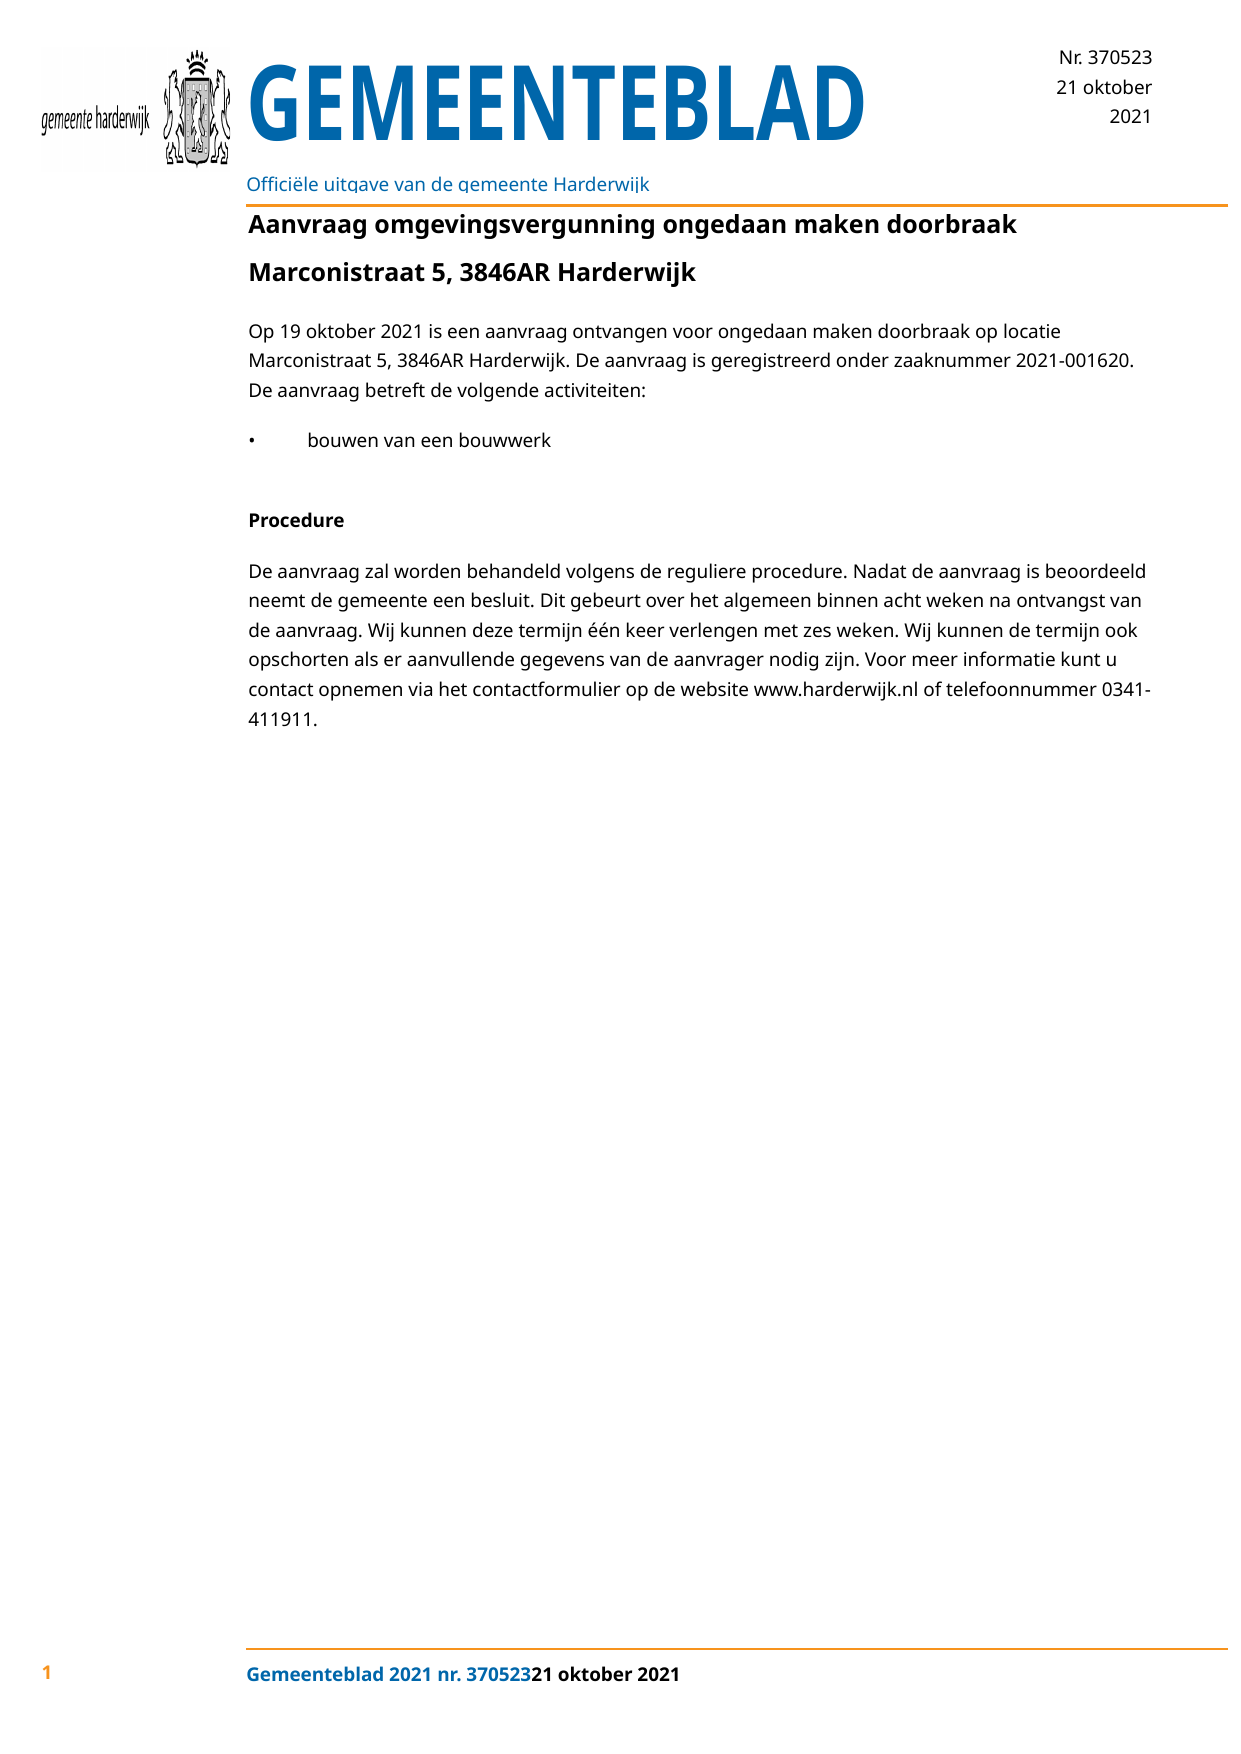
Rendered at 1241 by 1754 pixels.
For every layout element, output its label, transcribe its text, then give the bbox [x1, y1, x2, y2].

list bouwen van een bouwwerk [248, 427, 1152, 453]
picture [41, 47, 231, 172]
text Aanvraag omgevingsvergunning ongedaan maken doorbraak Marconistraat 5, 3846AR Harderwijk [248, 207, 1152, 288]
text De aanvraag zal worden behandeld volgens de reguliere procedure. Nadat de aanvraag is beoordeeld neemt de gemeente een besluit. Dit gebeurt over het algemeen binnen acht weken na ontvangst van de aanvraag. Wij kunnen deze termijn één keer verlengen met zes weken. Wij kunnen de termijn ook opschorten als er aanvullende gegevens van de aanvrager nodig zijn. Voor meer informatie kunt u contact opnemen via het contactformulier op de website www.harderwijk.nl of telefoonnummer 0341-411911. [248, 558, 1152, 732]
text Procedure [248, 507, 1152, 533]
text Op 19 oktober 2021 is een aanvraag ontvangen voor ongedaan maken doorbraak op locatie Marconistraat 5, 3846AR Harderwijk. De aanvraag is geregistreerd onder zaaknummer 2021-001620. De aanvraag betreft de volgende activiteiten: [248, 318, 1152, 403]
